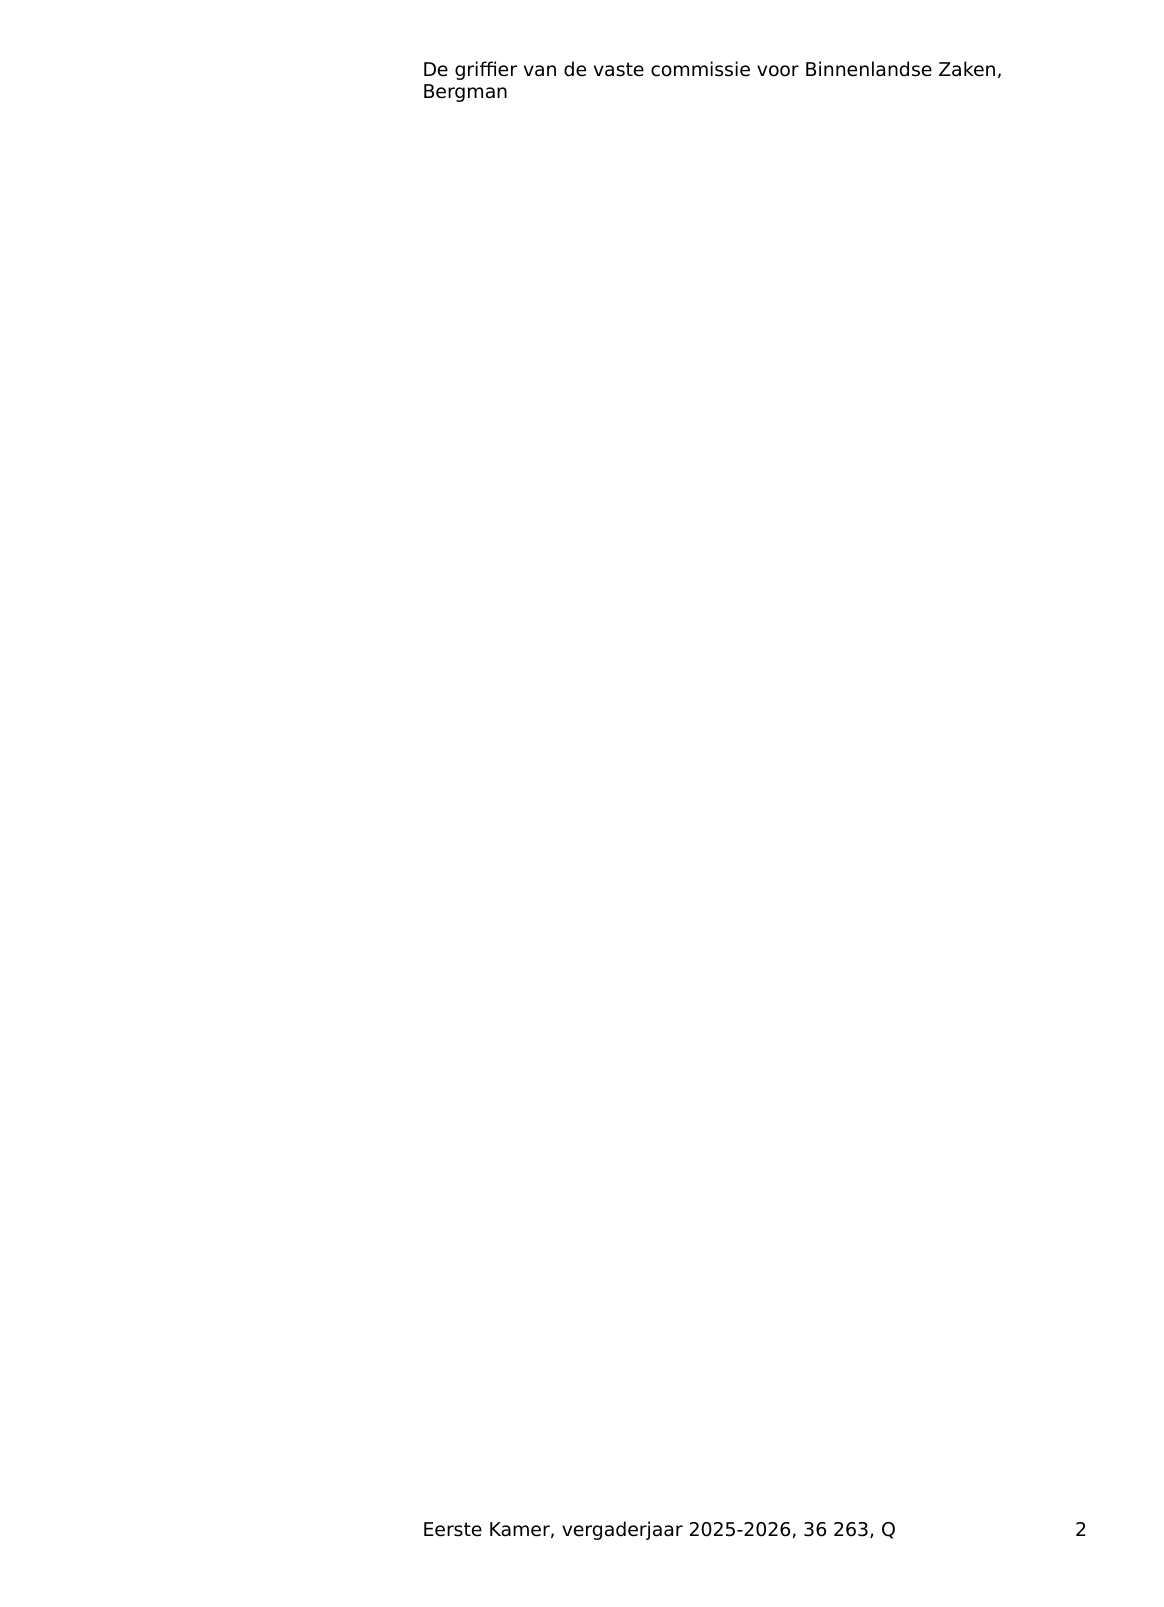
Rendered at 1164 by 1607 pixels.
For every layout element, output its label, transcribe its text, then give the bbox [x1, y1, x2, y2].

text De griffier van de vaste commissie voor Binnenlandse Zaken, Bergman [422, 59, 1087, 103]
